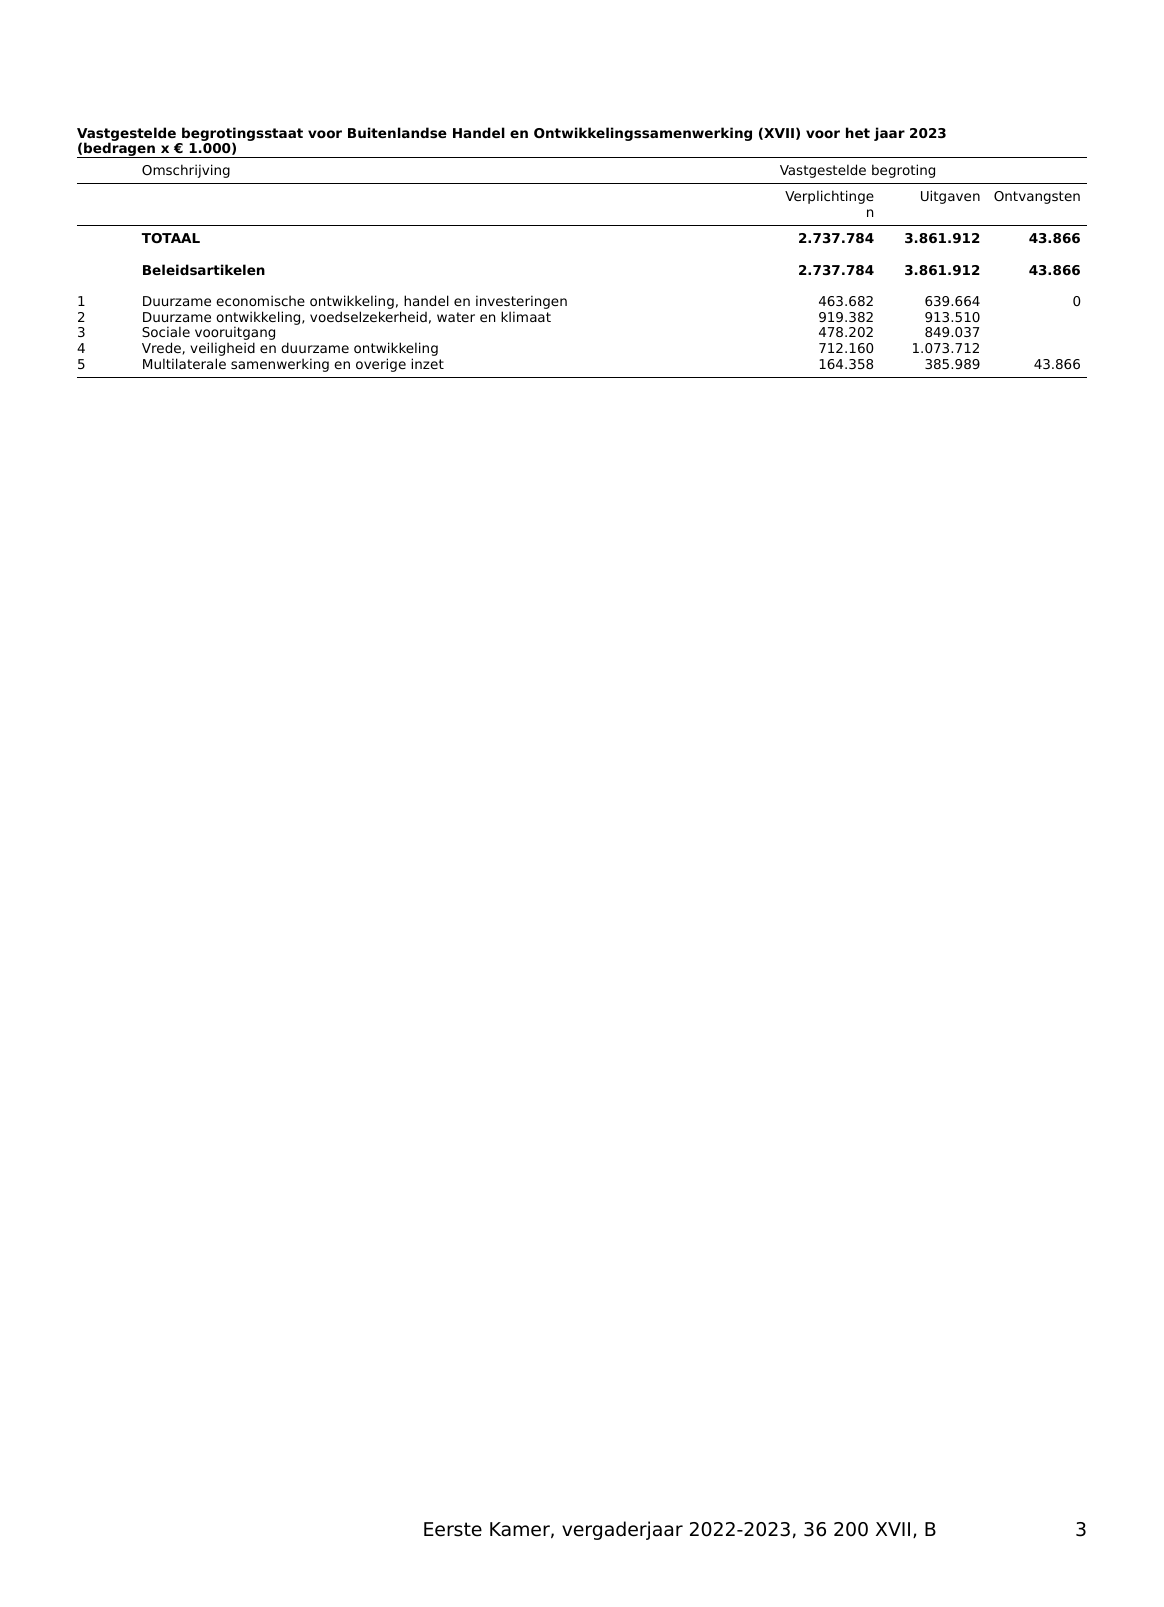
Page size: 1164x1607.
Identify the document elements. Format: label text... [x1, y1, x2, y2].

table_cell 919.382 [774, 310, 880, 325]
table_cell [77, 262, 136, 278]
table_cell 3.861.912 [880, 226, 986, 247]
table_cell [986, 341, 1087, 357]
table_cell Uitgaven [880, 184, 986, 225]
table_cell 478.202 [774, 325, 880, 341]
table_cell [986, 278, 1087, 294]
table_cell Omschrijving [136, 158, 773, 183]
table_cell 4 [77, 341, 136, 357]
table_cell 43.866 [986, 262, 1087, 278]
table_cell [986, 310, 1087, 325]
table_cell 849.037 [880, 325, 986, 341]
table_cell 5 [77, 357, 136, 377]
table_cell [77, 278, 136, 294]
table_cell [77, 247, 136, 262]
table_cell 463.682 [774, 294, 880, 309]
table_cell [136, 184, 773, 225]
table_cell 1 [77, 294, 136, 309]
table_cell [774, 247, 880, 262]
table_cell 3 [77, 325, 136, 341]
table_cell 913.510 [880, 310, 986, 325]
table_cell Vrede, veiligheid en duurzame ontwikkeling [136, 341, 773, 357]
table_cell [77, 158, 136, 183]
table_cell [774, 278, 880, 294]
table_cell [136, 247, 773, 262]
table_cell [77, 184, 136, 225]
table_cell [136, 278, 773, 294]
table_cell 2.737.784 [774, 262, 880, 278]
table_cell 2 [77, 310, 136, 325]
table_cell 164.358 [774, 357, 880, 377]
table_cell [880, 278, 986, 294]
table_cell Sociale vooruitgang [136, 325, 773, 341]
table_cell 385.989 [880, 357, 986, 377]
table_cell Ontvangsten [986, 184, 1087, 225]
table_cell 43.866 [986, 357, 1087, 377]
table_cell 712.160 [774, 341, 880, 357]
table_cell 639.664 [880, 294, 986, 309]
table_cell [77, 226, 136, 247]
table_cell 1.073.712 [880, 341, 986, 357]
table_cell TOTAAL [136, 226, 773, 247]
table_cell Duurzame economische ontwikkeling, handel en investeringen [136, 294, 773, 309]
table_cell Beleidsartikelen [136, 262, 773, 278]
table_cell 0 [986, 294, 1087, 309]
table_cell [986, 325, 1087, 341]
table_cell Duurzame ontwikkeling, voedselzekerheid, water en klimaat [136, 310, 773, 325]
table_cell Vastgestelde begroting [774, 158, 1087, 183]
table_cell 43.866 [986, 226, 1087, 247]
table_header Vastgestelde begrotingsstaat voor Buitenlandse Handel en Ontwikkelingssamenwerking (XVII) voor het jaar 2023 (bedragen x € 1.000) [77, 126, 1087, 157]
table_cell 3.861.912 [880, 262, 986, 278]
table_cell Verplichtingen [774, 184, 880, 225]
table_cell [880, 247, 986, 262]
table_cell [986, 247, 1087, 262]
table_cell 2.737.784 [774, 226, 880, 247]
table_cell Multilaterale samenwerking en overige inzet [136, 357, 773, 377]
